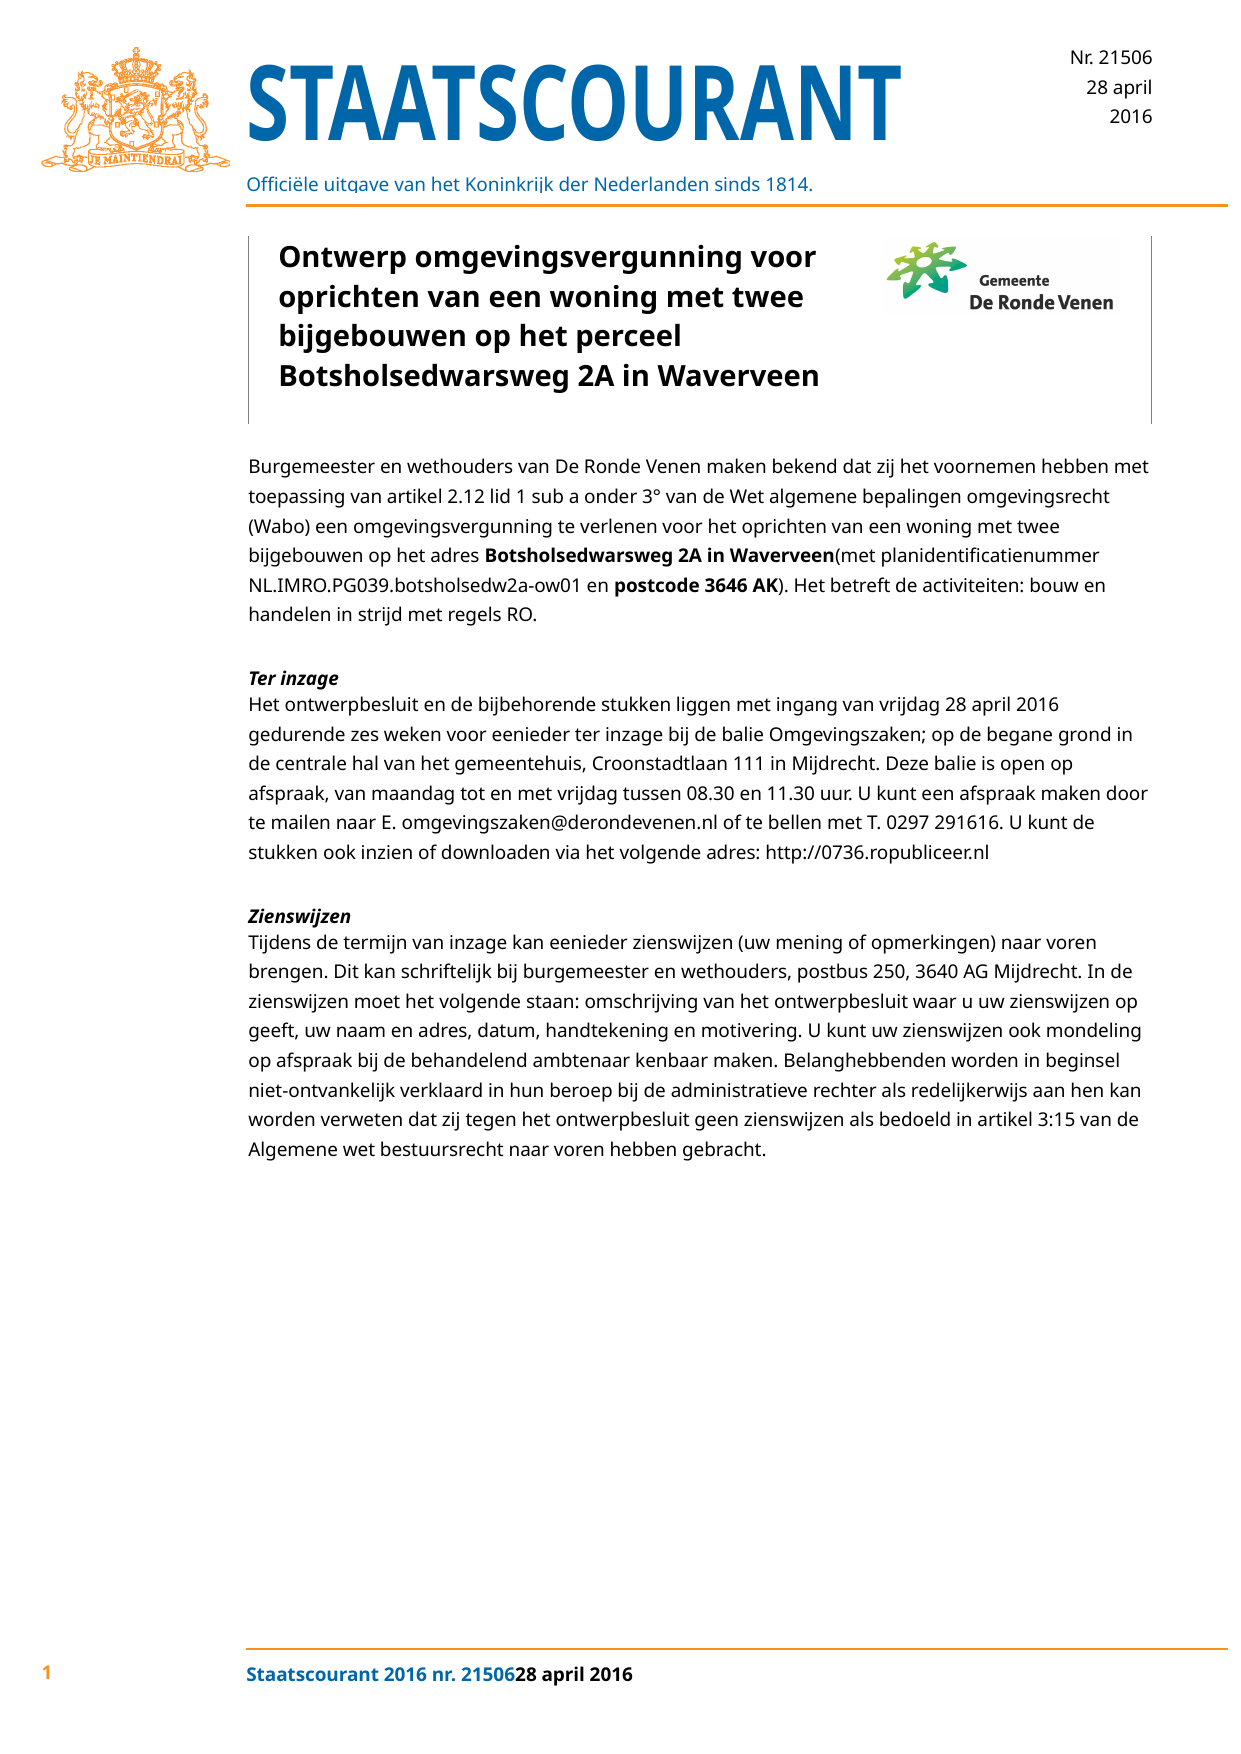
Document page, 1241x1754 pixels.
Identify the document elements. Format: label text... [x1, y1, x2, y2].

text Burgemeester en wethouders van De Ronde Venen maken bekend dat zij het voornemen hebben met toepassing van artikel 2.12 lid 1 sub a onder 3° van de Wet algemene bepalingen omgevingsrecht (Wabo) een omgevingsvergunning te verlenen voor het oprichten van een woning met twee bijgebouwen op het adres Botsholsedwarsweg 2A in Waverveen(met planidentificatienummer NL.IMRO.PG039.botsholsedw2a-ow01 en postcode 3646 AK). Het betreft de activiteiten: bouw en handelen in strijd met regels RO. [248, 454, 1152, 627]
text Zienswijzen [248, 903, 1152, 929]
text Tijdens de termijn van inzage kan eenieder zienswijzen (uw mening of opmerkingen) naar voren brengen. Dit kan schriftelijk bij burgemeester en wethouders, postbus 250, 3640 AG Mijdrecht. In de zienswijzen moet het volgende staan: omschrijving van het ontwerpbesluit waar u uw zienswijzen op geeft, uw naam en adres, datum, handtekening en motivering. U kunt uw zienswijzen ook mondeling op afspraak bij de behandelend ambtenaar kenbaar maken. Belanghebbenden worden in beginsel niet-ontvankelijk verklaard in hun beroep bij de administratieve rechter als redelijkerwijs aan hen kan worden verweten dat zij tegen het ontwerpbesluit geen zienswijzen als bedoeld in artikel 3:15 van de Algemene wet bestuursrecht naar voren hebben gebracht. [248, 929, 1152, 1162]
picture [41, 47, 231, 172]
table_header Ontwerp omgevingsvergunning voor oprichten van een woning met twee bijgebouwen op het perceel Botsholsedwarsweg 2A in Waverveen [249, 236, 850, 424]
picture [882, 236, 1119, 316]
text Ter inzage [248, 666, 1152, 691]
text Het ontwerpbesluit en de bijbehorende stukken liggen met ingang van vrijdag 28 april 2016 gedurende zes weken voor eenieder ter inzage bij de balie Omgevingszaken; op de begane grond in de centrale hal van het gemeentehuis, Croonstadtlaan 111 in Mijdrecht. Deze balie is open op afspraak, van maandag tot en met vrijdag tussen 08.30 en 11.30 uur. U kunt een afspraak maken door te mailen naar E. omgevingszaken@derondevenen.nl of te bellen met T. 0297 291616. U kunt de stukken ook inzien of downloaden via het volgende adres: http://0736.ropubliceer.nl [248, 691, 1152, 865]
table_header [850, 236, 1151, 424]
